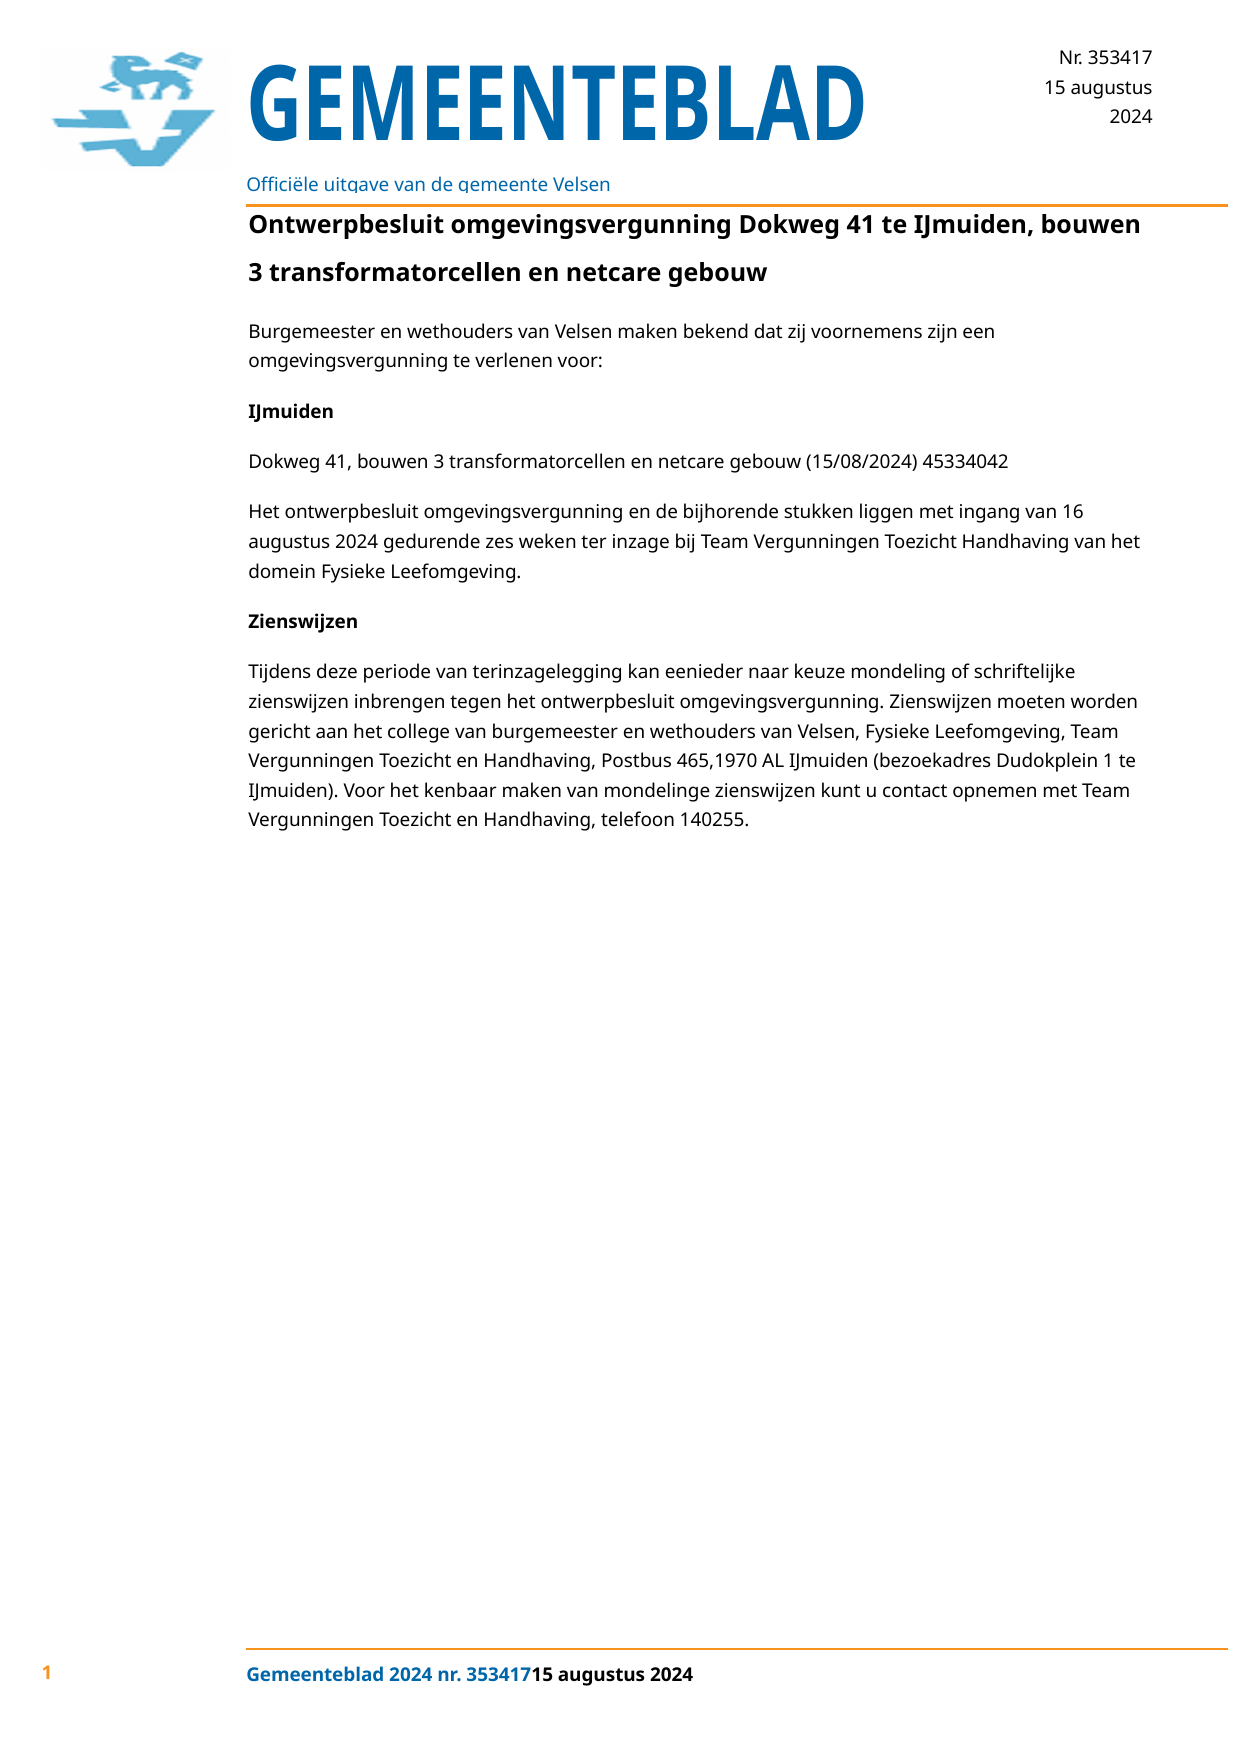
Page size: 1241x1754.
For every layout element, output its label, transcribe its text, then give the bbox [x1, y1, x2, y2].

text Dokweg 41, bouwen 3 transformatorcellen en netcare gebouw (15/08/2024) 45334042 [248, 448, 1152, 474]
picture [41, 47, 231, 172]
text Zienswijzen [248, 608, 1152, 634]
text IJmuiden [248, 398, 1152, 424]
text Burgemeester en wethouders van Velsen maken bekend dat zij voornemens zijn een omgevingsvergunning te verlenen voor: [248, 318, 1152, 373]
text Het ontwerpbesluit omgevingsvergunning en de bijhorende stukken liggen met ingang van 16 augustus 2024 gedurende zes weken ter inzage bij Team Vergunningen Toezicht Handhaving van het domein Fysieke Leefomgeving. [248, 499, 1152, 584]
text Tijdens deze periode van terinzagelegging kan eenieder naar keuze mondeling of schriftelijke zienswijzen inbrengen tegen het ontwerpbesluit omgevingsvergunning. Zienswijzen moeten worden gericht aan het college van burgemeester en wethouders van Velsen, Fysieke Leefomgeving, Team Vergunningen Toezicht en Handhaving, Postbus 465,1970 AL IJmuiden (bezoekadres Dudokplein 1 te IJmuiden). Voor het kenbaar maken van mondelinge zienswijzen kunt u contact opnemen met Team Vergunningen Toezicht en Handhaving, telefoon 140255. [248, 659, 1152, 832]
text Ontwerpbesluit omgevingsvergunning Dokweg 41 te IJmuiden, bouwen 3 transformatorcellen en netcare gebouw [248, 207, 1152, 288]
